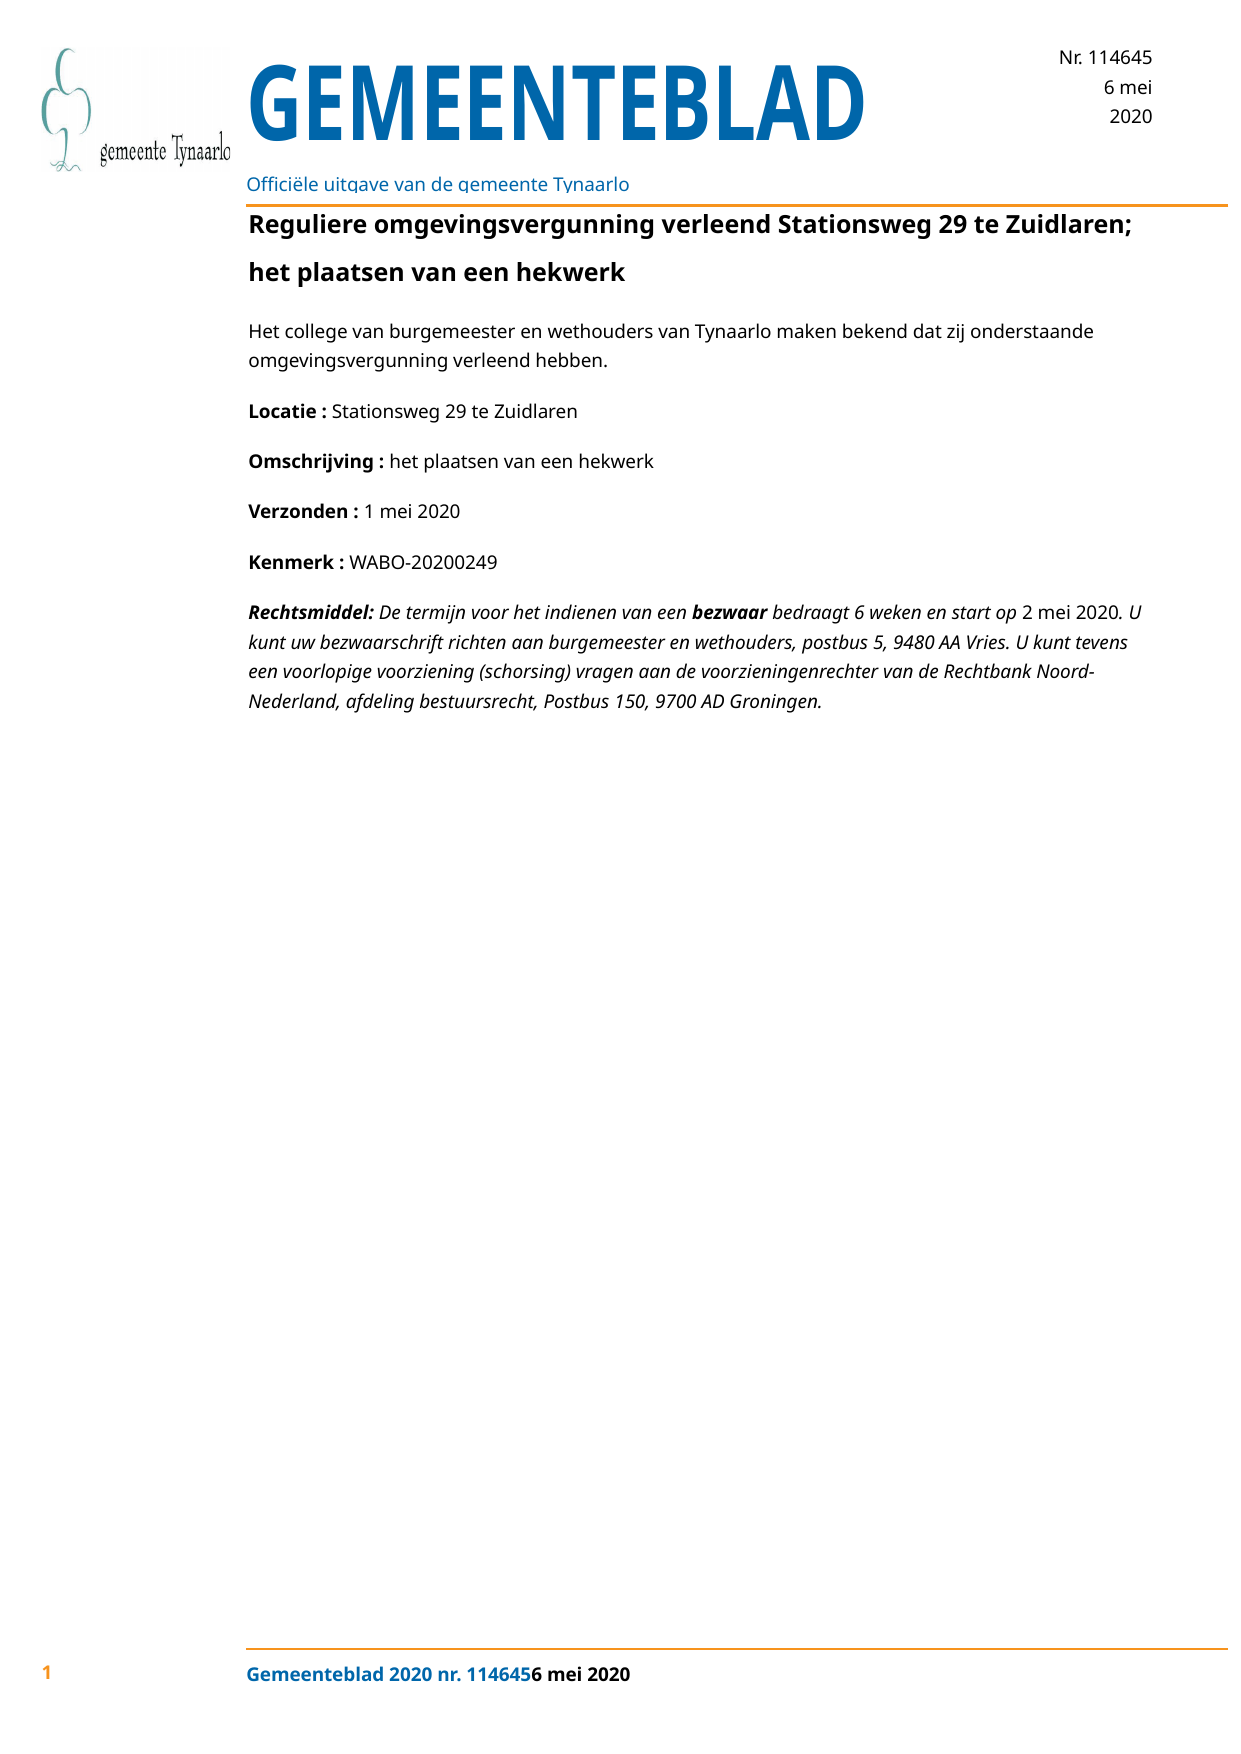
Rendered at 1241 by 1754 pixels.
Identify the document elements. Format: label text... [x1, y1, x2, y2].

picture [41, 47, 231, 172]
text Reguliere omgevingsvergunning verleend Stationsweg 29 te Zuidlaren; het plaatsen van een hekwerk [248, 207, 1152, 288]
text Kenmerk : WABO-20200249 [248, 549, 1152, 575]
text Rechtsmiddel: De termijn voor het indienen van een bezwaar bedraagt 6 weken en start op 2 mei 2020. U kunt uw bezwaarschrift richten aan burgemeester en wethouders, postbus 5, 9480 AA Vries. U kunt tevens een voorlopige voorziening (schorsing) vragen aan de voorzieningenrechter van de Rechtbank Noord-Nederland, afdeling bestuursrecht, Postbus 150, 9700 AD Groningen. [248, 599, 1152, 714]
text Het college van burgemeester en wethouders van Tynaarlo maken bekend dat zij onderstaande omgevingsvergunning verleend hebben. [248, 318, 1152, 373]
text Verzonden : 1 mei 2020 [248, 499, 1152, 524]
text Omschrijving : het plaatsen van een hekwerk [248, 448, 1152, 474]
text Locatie : Stationsweg 29 te Zuidlaren [248, 398, 1152, 424]
